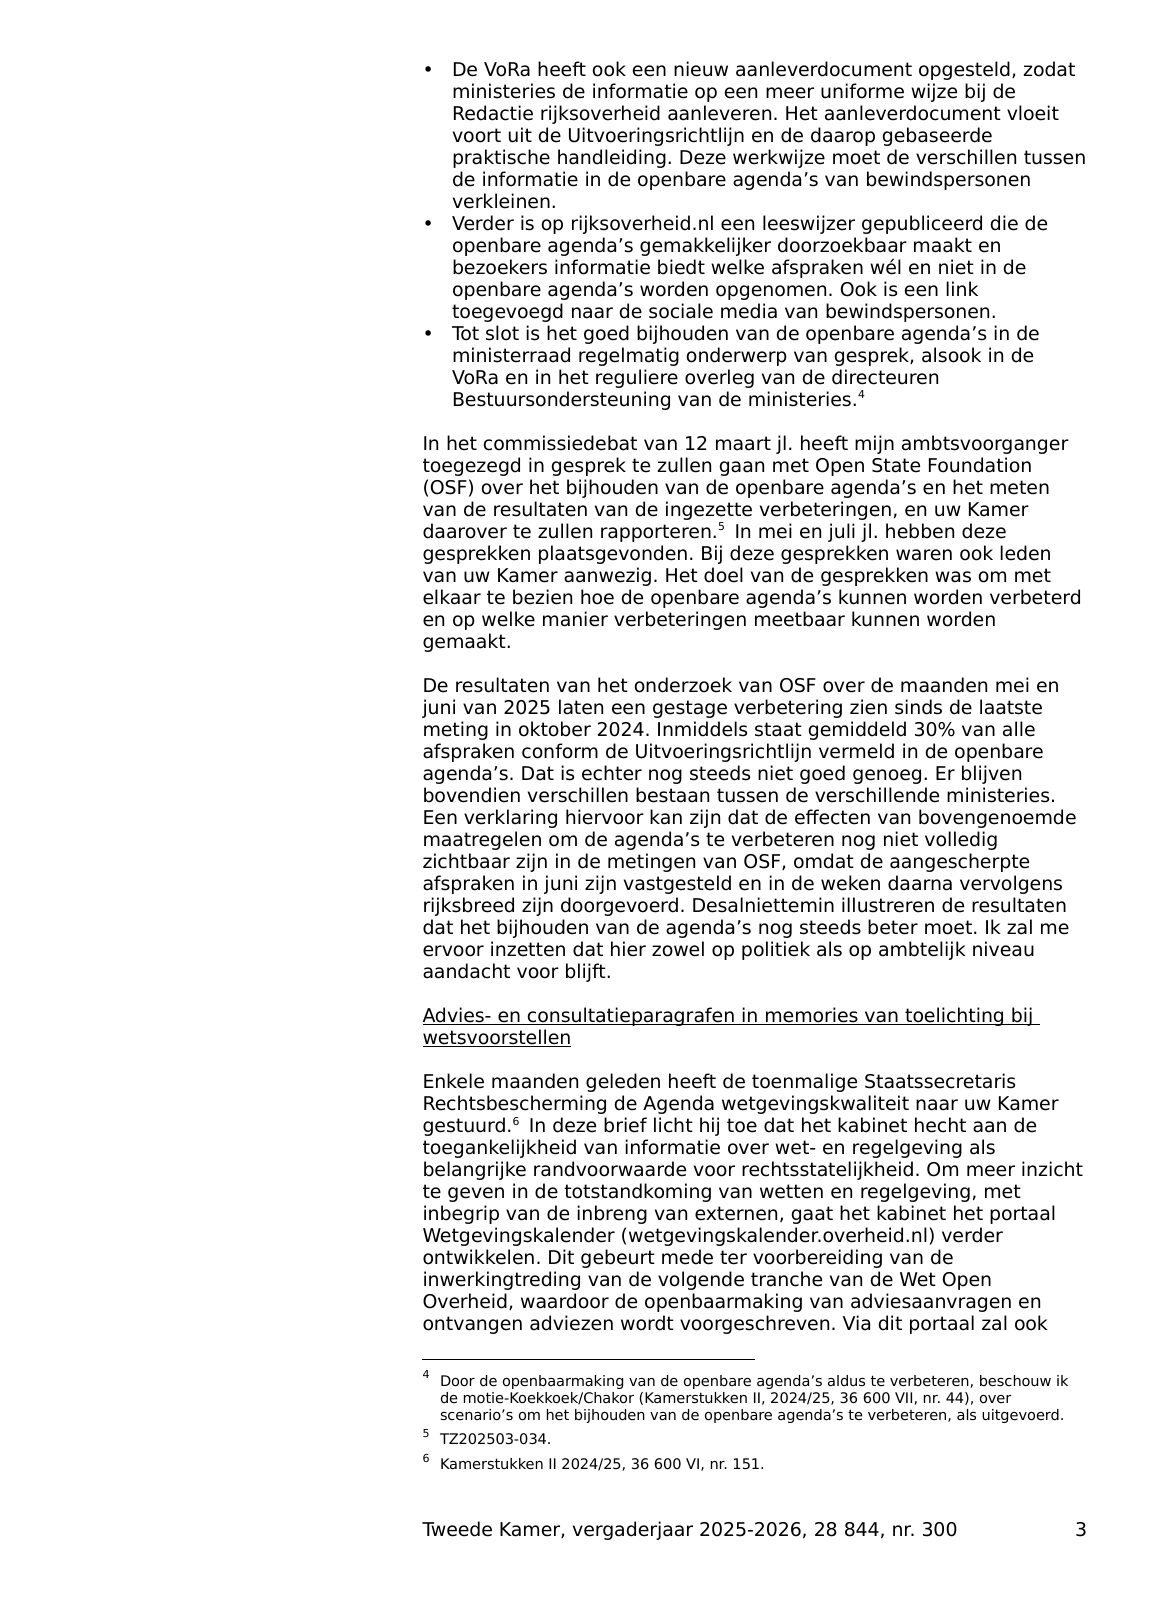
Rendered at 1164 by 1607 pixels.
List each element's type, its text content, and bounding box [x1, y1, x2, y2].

text De resultaten van het onderzoek van OSF over de maanden mei en juni van 2025 laten een gestage verbetering zien sinds de laatste meting in oktober 2024. Inmiddels staat gemiddeld 30% van alle afspraken conform de Uitvoeringsrichtlijn vermeld in de openbare agenda’s. Dat is echter nog steeds niet goed genoeg. Er blijven bovendien verschillen bestaan tussen de verschillende ministeries. Een verklaring hiervoor kan zijn dat de effecten van bovengenoemde maatregelen om de agenda’s te verbeteren nog niet volledig zichtbaar zijn in de metingen van OSF, omdat de aangescherpte afspraken in juni zijn vastgesteld en in de weken daarna vervolgens rijksbreed zijn doorgevoerd. Desalniettemin illustreren de resultaten dat het bijhouden van de agenda’s nog steeds beter moet. Ik zal me ervoor inzetten dat hier zowel op politiek als op ambtelijk niveau aandacht voor blijft. [422, 675, 1087, 983]
text Kamerstukken II 2024/25, 36 600 VI, nr. 151. [422, 1452, 1087, 1474]
text TZ202503-034. [422, 1427, 1087, 1449]
text In het commissiedebat van 12 maart jl. heeft mijn ambtsvoorganger toegezegd in gesprek te zullen gaan met Open State Foundation (OSF) over het bijhouden van de openbare agenda’s en het meten van de resultaten van de ingezette verbeteringen, en uw Kamer daarover te zullen rapporteren. In mei en juli jl. hebben deze gesprekken plaatsgevonden. Bij deze gesprekken waren ook leden van uw Kamer aanwezig. Het doel van de gesprekken was om met elkaar te bezien hoe de openbare agenda’s kunnen worden verbeterd en op welke manier verbeteringen meetbaar kunnen worden gemaakt. [422, 433, 1087, 653]
text • Tot slot is het goed bijhouden van de openbare agenda’s in de ministerraad regelmatig onderwerp van gesprek, alsook in de VoRa en in het reguliere overleg van de directeuren Bestuursondersteuning van de ministeries. [422, 323, 1087, 411]
text • Verder is op rijksoverheid.nl een leeswijzer gepubliceerd die de openbare agenda’s gemakkelijker doorzoekbaar maakt en bezoekers informatie biedt welke afspraken wél en niet in de openbare agenda’s worden opgenomen. Ook is een link toegevoegd naar de sociale media van bewindspersonen. [422, 213, 1087, 323]
subtitle Advies- en consultatieparagrafen in memories van toelichting bij wetsvoorstellen [422, 1005, 1087, 1049]
text • De VoRa heeft ook een nieuw aanleverdocument opgesteld, zodat ministeries de informatie op een meer uniforme wijze bij de Redactie rijksoverheid aanleveren. Het aanleverdocument vloeit voort uit de Uitvoeringsrichtlijn en de daarop gebaseerde praktische handleiding. Deze werkwijze moet de verschillen tussen de informatie in de openbare agenda’s van bewindspersonen verkleinen. [422, 59, 1087, 213]
text Enkele maanden geleden heeft de toenmalige Staatssecretaris Rechtsbescherming de Agenda wetgevingskwaliteit naar uw Kamer gestuurd. In deze brief licht hij toe dat het kabinet hecht aan de toegankelijkheid van informatie over wet- en regelgeving als belangrijke randvoorwaarde voor rechtsstatelijkheid. Om meer inzicht te geven in de totstandkoming van wetten en regelgeving, met inbegrip van de inbreng van externen, gaat het kabinet het portaal Wetgevingskalender (wetgevingskalender.overheid.nl) verder ontwikkelen. Dit gebeurt mede ter voorbereiding van de inwerkingtreding van de volgende tranche van de Wet Open Overheid, waardoor de openbaarmaking van adviesaanvragen en ontvangen adviezen wordt voorgeschreven. Via dit portaal zal ook [422, 1071, 1087, 1335]
text Door de openbaarmaking van de openbare agenda’s aldus te verbeteren, beschouw ik de motie-Koekkoek/Chakor (Kamerstukken II, 2024/25, 36 600 VII, nr. 44), over scenario’s om het bijhouden van de openbare agenda’s te verbeteren, als uitgevoerd. [422, 1368, 1087, 1424]
